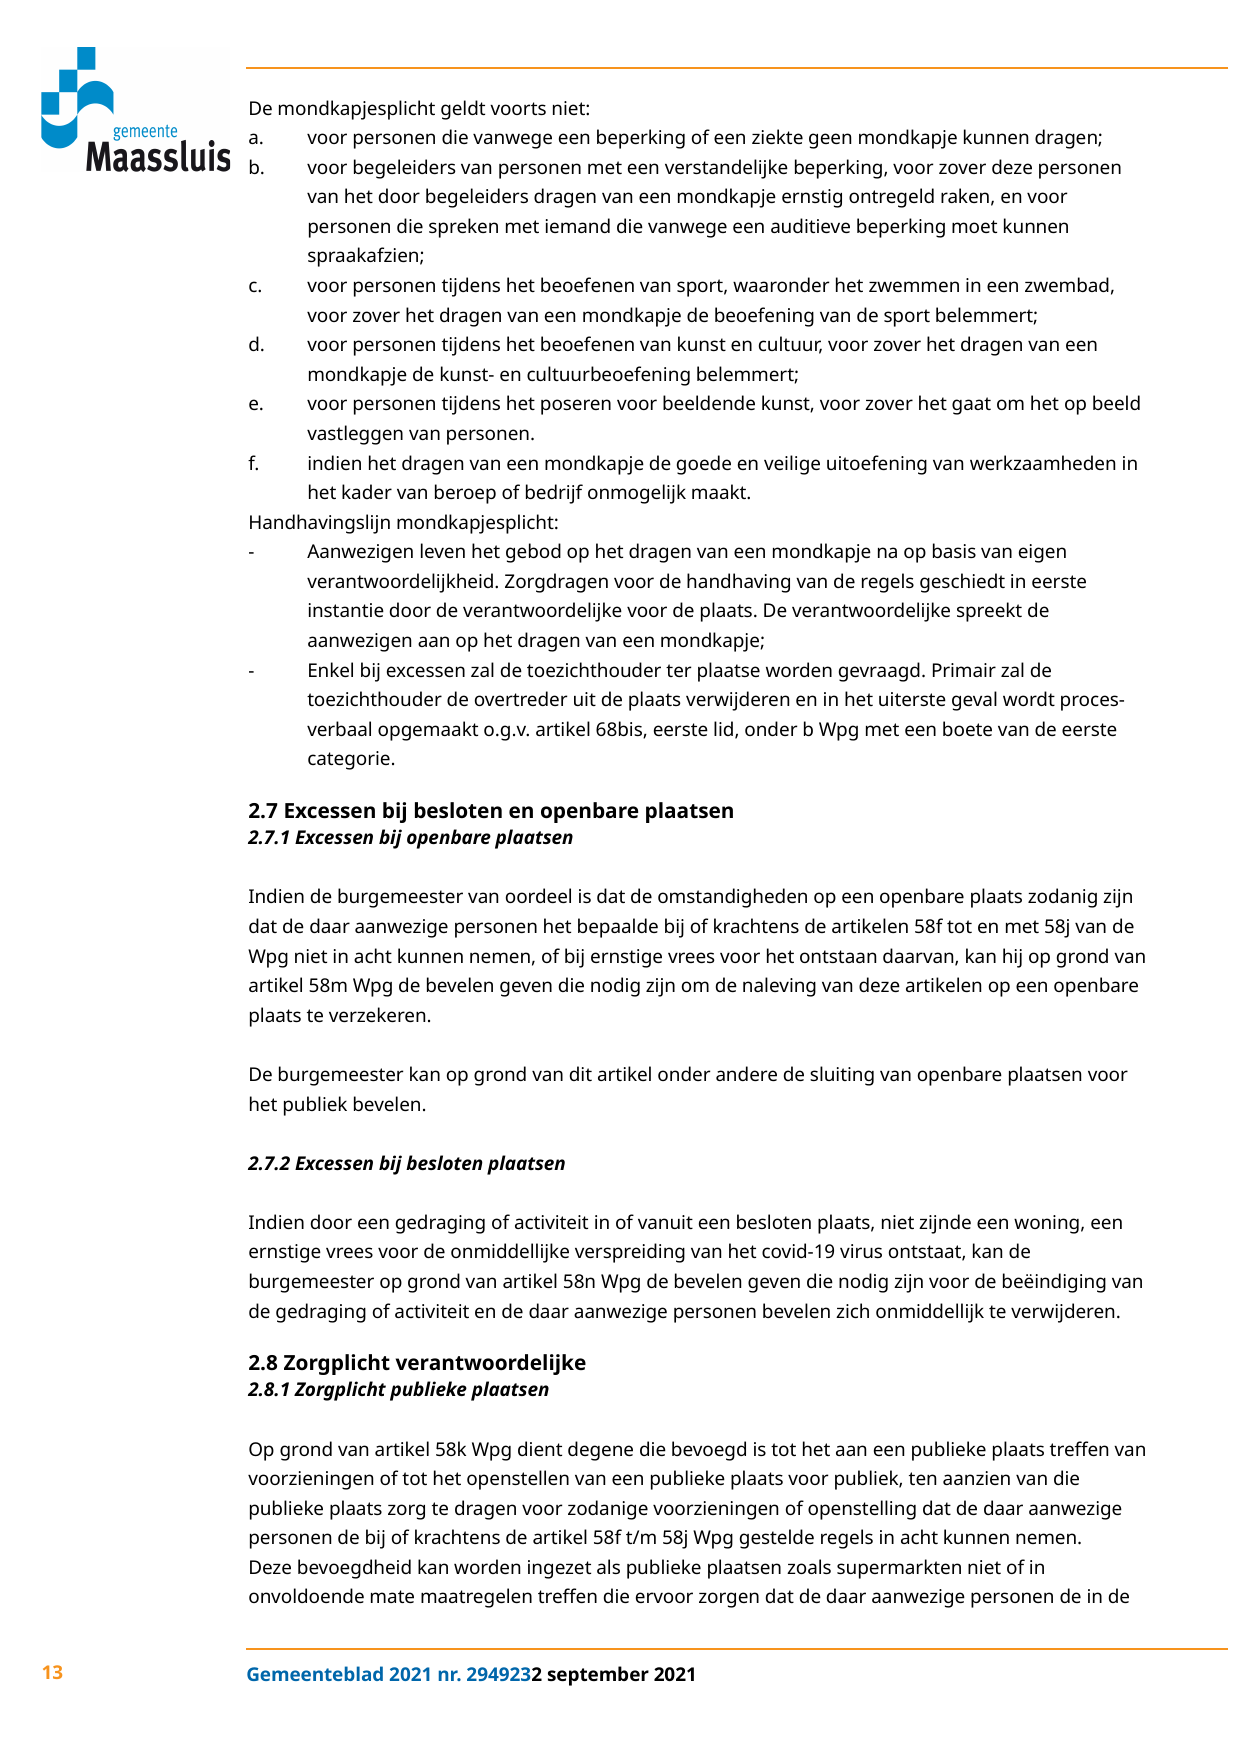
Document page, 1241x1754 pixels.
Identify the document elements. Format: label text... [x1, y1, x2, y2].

text Op grond van artikel 58k Wpg dient degene die bevoegd is tot het aan een publieke plaats treffen van voorzieningen of tot het openstellen van een publieke plaats voor publiek, ten aanzien van die publieke plaats zorg te dragen voor zodanige voorzieningen of openstelling dat de daar aanwezige personen de bij of krachtens de artikel 58f t/m 58j Wpg gestelde regels in acht kunnen nemen. [248, 1436, 1152, 1550]
text Indien de burgemeester van oordeel is dat de omstandigheden op een openbare plaats zodanig zijn dat de daar aanwezige personen het bepaalde bij of krachtens de artikelen 58f tot en met 58j van de Wpg niet in acht kunnen nemen, of bij ernstige vrees voor het ontstaan daarvan, kan hij op grond van artikel 58m Wpg de bevelen geven die nodig zijn om de naleving van deze artikelen op een openbare plaats te verzekeren. [248, 884, 1152, 1028]
list voor personen tijdens het beoefenen van sport, waaronder het zwemmen in een zwembad, voor zover het dragen van een mondkapje de beoefening van de sport belemmert; [248, 272, 1152, 328]
list voor personen tijdens het beoefenen van kunst en cultuur, voor zover het dragen van een mondkapje de kunst- en cultuurbeoefening belemmert; [248, 331, 1152, 387]
text De mondkapjesplicht geldt voorts niet: [248, 95, 1152, 121]
list Aanwezigen leven het gebod op het dragen van een mondkapje na op basis van eigen verantwoordelijkheid. Zorgdragen voor de handhaving van de regels geschiedt in eerste instantie door de verantwoordelijke voor de plaats. De verantwoordelijke spreekt de aanwezigen aan op het dragen van een mondkapje; [248, 538, 1152, 653]
text De burgemeester kan op grond van dit artikel onder andere de sluiting van openbare plaatsen voor het publiek bevelen. [248, 1061, 1152, 1116]
list voor personen tijdens het poseren voor beeldende kunst, voor zover het gaat om het op beeld vastleggen van personen. [248, 391, 1152, 446]
text 2.8.1 Zorgplicht publieke plaatsen [248, 1377, 1152, 1402]
list voor begeleiders van personen met een verstandelijke beperking, voor zover deze personen van het door begeleiders dragen van een mondkapje ernstig ontregeld raken, en voor personen die spreken met iemand die vanwege een auditieve beperking moet kunnen spraakafzien; [248, 154, 1152, 268]
list Enkel bij excessen zal de toezichthouder ter plaatse worden gevraagd. Primair zal de toezichthouder de overtreder uit de plaats verwijderen en in het uiterste geval wordt proces-verbaal opgemaakt o.g.v. artikel 68bis, eerste lid, onder b Wpg met een boete van de eerste categorie. [248, 657, 1152, 771]
list voor personen die vanwege een beperking of een ziekte geen mondkapje kunnen dragen; [248, 124, 1152, 150]
list indien het dragen van een mondkapje de goede en veilige uitoefening van werkzaamheden in het kader van beroep of bedrijf onmogelijk maakt. [248, 450, 1152, 505]
picture [41, 47, 231, 172]
text 2.7.2 Excessen bij besloten plaatsen [248, 1150, 1152, 1176]
text Handhavingslijn mondkapjesplicht: [248, 509, 1152, 535]
text Deze bevoegdheid kan worden ingezet als publieke plaatsen zoals supermarkten niet of in onvoldoende mate maatregelen treffen die ervoor zorgen dat de daar aanwezige personen de in de [248, 1554, 1152, 1609]
picture [41, 47, 77, 92]
text 2.7.1 Excessen bij openbare plaatsen [248, 824, 1152, 850]
text 2.7 Excessen bij besloten en openbare plaatsen [248, 796, 1152, 824]
text 2.8 Zorgplicht verantwoordelijke [248, 1348, 1152, 1377]
text Indien door een gedraging of activiteit in of vanuit een besloten plaats, niet zijnde een woning, een ernstige vrees voor de onmiddellijke verspreiding van het covid-19 virus ontstaat, kan de burgemeester op grond van artikel 58n Wpg de bevelen geven die nodig zijn voor de beëindiging van de gedraging of activiteit en de daar aanwezige personen bevelen zich onmiddellijk te verwijderen. [248, 1209, 1152, 1323]
